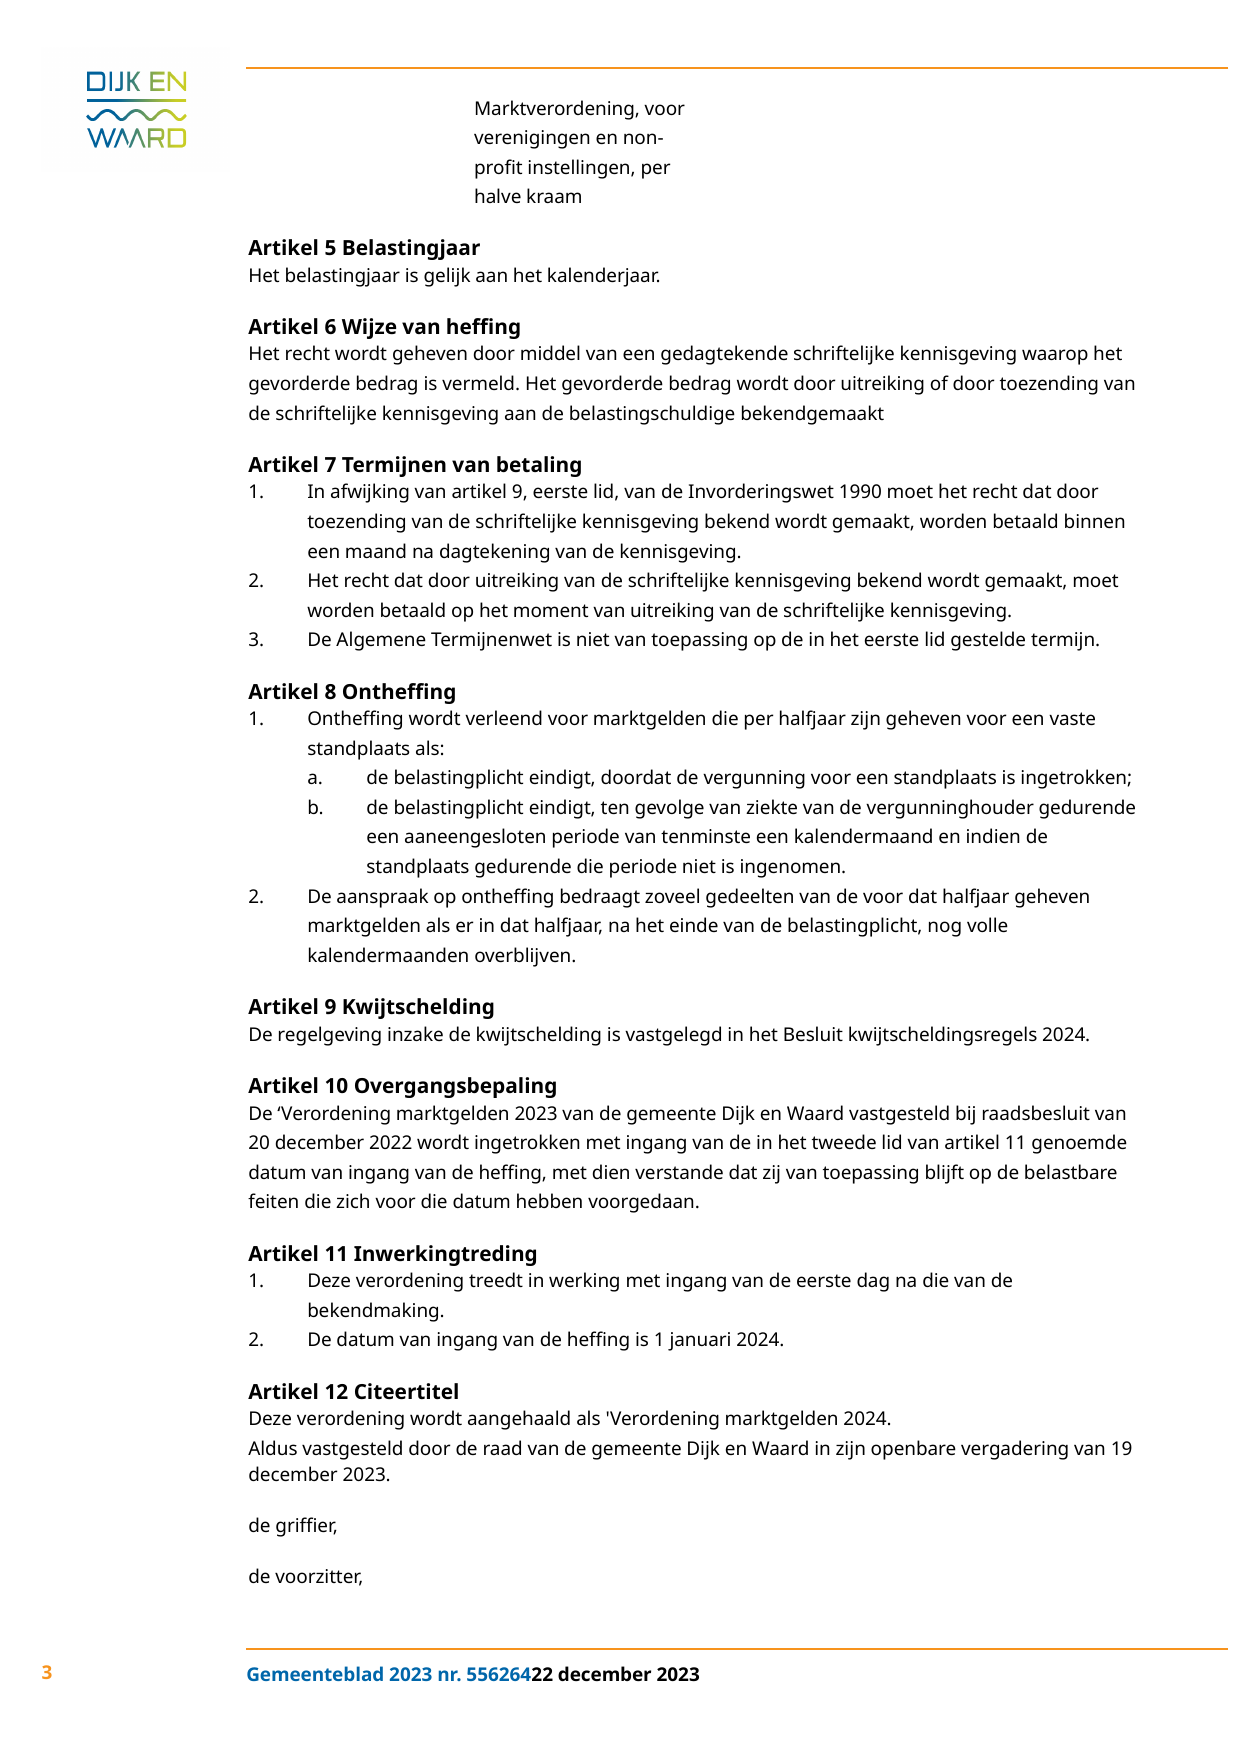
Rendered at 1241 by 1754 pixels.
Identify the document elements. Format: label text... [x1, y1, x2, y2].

list In afwijking van artikel 9, eerste lid, van de Invorderingswet 1990 moet het recht dat door toezending van de schriftelijke kennisgeving bekend wordt gemaakt, worden betaald binnen een maand na dagtekening van de kennisgeving. [248, 479, 1152, 563]
text Artikel 7 Termijnen van betaling [248, 450, 1152, 479]
text Artikel 8 Ontheffing [248, 677, 1152, 705]
table_cell Marktverordening, voor verenigingen en non-profit instellingen, per halve kraam [474, 95, 700, 209]
list de belastingplicht eindigt, ten gevolge van ziekte van de vergunninghouder gedurende een aaneengesloten periode van tenminste een kalendermaand en indien de standplaats gedurende die periode niet is ingenomen. [307, 794, 1152, 879]
text de voorzitter, [248, 1564, 1152, 1589]
table_cell [248, 95, 474, 209]
text De regelgeving inzake de kwijtschelding is vastgelegd in het Besluit kwijtscheldingsregels 2024. [248, 1021, 1152, 1047]
picture [41, 47, 231, 172]
list De datum van ingang van de heffing is 1 januari 2024. [248, 1327, 1152, 1352]
list De aanspraak op ontheffing bedraagt zoveel gedeelten van de voor dat halfjaar geheven marktgelden als er in dat halfjaar, na het einde van de belastingplicht, nog volle kalendermaanden overblijven. [248, 883, 1152, 968]
text Artikel 12 Citeertitel [248, 1377, 1152, 1405]
text Artikel 11 Inwerkingtreding [248, 1239, 1152, 1267]
text Het belastingjaar is gelijk aan het kalenderjaar. [248, 262, 1152, 287]
list de belastingplicht eindigt, doordat de vergunning voor een standplaats is ingetrokken; [307, 764, 1152, 790]
text de griffier, [248, 1512, 1152, 1538]
text Deze verordening wordt aangehaald als 'Verordening marktgelden 2024. [248, 1405, 1152, 1431]
list De Algemene Termijnenwet is niet van toepassing op de in het eerste lid gestelde termijn. [248, 627, 1152, 652]
text Aldus vastgesteld door de raad van de gemeente Dijk en Waard in zijn openbare vergadering van 19 december 2023. [248, 1435, 1152, 1486]
list Het recht dat door uitreiking van de schriftelijke kennisgeving bekend wordt gemaakt, moet worden betaald op het moment van uitreiking van de schriftelijke kennisgeving. [248, 567, 1152, 623]
text Artikel 5 Belastingjaar [248, 233, 1152, 262]
list Ontheffing wordt verleend voor marktgelden die per halfjaar zijn geheven voor een vaste standplaats als: [248, 705, 1152, 761]
table_cell [700, 95, 926, 209]
text De ‘Verordening marktgelden 2023 van de gemeente Dijk en Waard vastgesteld bij raadsbesluit van 20 december 2022 wordt ingetrokken met ingang van de in het tweede lid van artikel 11 genoemde datum van ingang van de heffing, met dien verstande dat zij van toepassing blijft op de belastbare feiten die zich voor die datum hebben voorgedaan. [248, 1100, 1152, 1214]
text Artikel 9 Kwijtschelding [248, 992, 1152, 1021]
text Het recht wordt geheven door middel van een gedagtekende schriftelijke kennisgeving waarop het gevorderde bedrag is vermeld. Het gevorderde bedrag wordt door uitreiking of door toezending van de schriftelijke kennisgeving aan de belastingschuldige bekendgemaakt [248, 341, 1152, 426]
list Deze verordening treedt in werking met ingang van de eerste dag na die van de bekendmaking. [248, 1267, 1152, 1323]
table_cell [926, 95, 1152, 209]
text Artikel 6 Wijze van heffing [248, 312, 1152, 341]
text Artikel 10 Overgangsbepaling [248, 1071, 1152, 1100]
